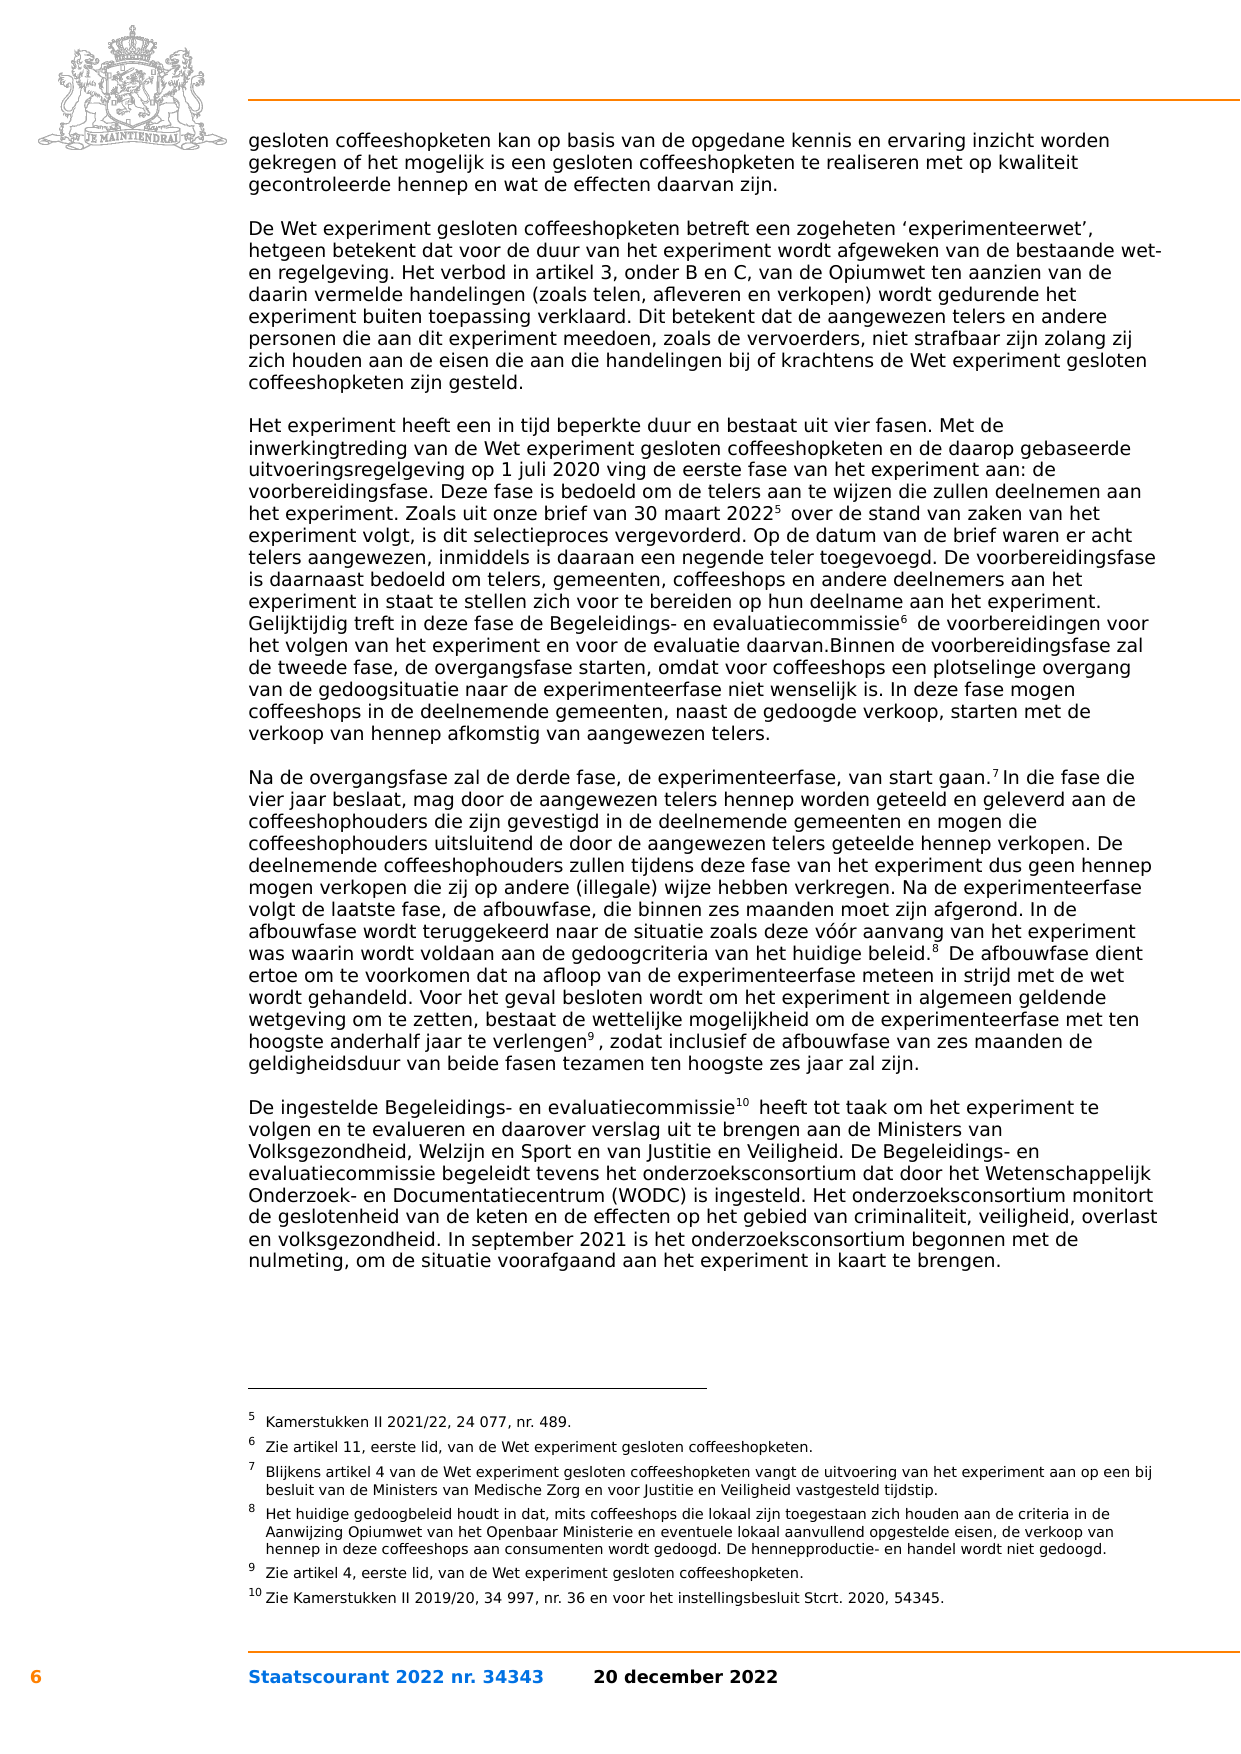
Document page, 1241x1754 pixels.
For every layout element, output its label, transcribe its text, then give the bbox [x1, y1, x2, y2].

text De Wet experiment gesloten coffeeshopketen betreft een zogeheten ‘experimenteerwet’, hetgeen betekent dat voor de duur van het experiment wordt afgeweken van de bestaande wet- en regelgeving. Het verbod in artikel 3, onder B en C, van de Opiumwet ten aanzien van de daarin vermelde handelingen (zoals telen, afleveren en verkopen) wordt gedurende het experiment buiten toepassing verklaard. Dit betekent dat de aangewezen telers en andere personen die aan dit experiment meedoen, zoals de vervoerders, niet strafbaar zijn zolang zij zich houden aan de eisen die aan die handelingen bij of krachtens de Wet experiment gesloten coffeeshopketen zijn gesteld. [248, 218, 1163, 393]
text Blijkens artikel 4 van de Wet experiment gesloten coffeeshopketen vangt de uitvoering van het experiment aan op een bij besluit van de Ministers van Medische Zorg en voor Justitie en Veiligheid vastgesteld tijdstip. [248, 1460, 1163, 1499]
text Zie Kamerstukken II 2019/20, 34 997, nr. 36 en voor het instellingsbesluit Stcrt. 2020, 54345. [248, 1586, 1163, 1608]
text Zie artikel 11, eerste lid, van de Wet experiment gesloten coffeeshopketen. [248, 1435, 1163, 1457]
text Kamerstukken II 2021/22, 24 077, nr. 489. [248, 1410, 1163, 1432]
text Na de overgangsfase zal de derde fase, de experimenteerfase, van start gaan.In die fase die vier jaar beslaat, mag door de aangewezen telers hennep worden geteeld en geleverd aan de coffeeshophouders die zijn gevestigd in de deelnemende gemeenten en mogen die coffeeshophouders uitsluitend de door de aangewezen telers geteelde hennep verkopen. De deelnemende coffeeshophouders zullen tijdens deze fase van het experiment dus geen hennep mogen verkopen die zij op andere (illegale) wijze hebben verkregen. Na de experimenteerfase volgt de laatste fase, de afbouwfase, die binnen zes maanden moet zijn afgerond. In de afbouwfase wordt teruggekeerd naar de situatie zoals deze vóór aanvang van het experiment was waarin wordt voldaan aan de gedoogcriteria van het huidige beleid. De afbouwfase dient ertoe om te voorkomen dat na afloop van de experimenteerfase meteen in strijd met de wet wordt gehandeld. Voor het geval besloten wordt om het experiment in algemeen geldende wetgeving om te zetten, bestaat de wettelijke mogelijkheid om de experimenteerfase met ten hoogste anderhalf jaar te verlengen, zodat inclusief de afbouwfase van zes maanden de geldigheidsduur van beide fasen tezamen ten hoogste zes jaar zal zijn. [248, 767, 1163, 1075]
text Het experiment heeft een in tijd beperkte duur en bestaat uit vier fasen. Met de inwerkingtreding van de Wet experiment gesloten coffeeshopketen en de daarop gebaseerde uitvoeringsregelgeving op 1 juli 2020 ving de eerste fase van het experiment aan: de voorbereidingsfase. Deze fase is bedoeld om de telers aan te wijzen die zullen deelnemen aan het experiment. Zoals uit onze brief van 30 maart 2022 over de stand van zaken van het experiment volgt, is dit selectieproces vergevorderd. Op de datum van de brief waren er acht telers aangewezen, inmiddels is daaraan een negende teler toegevoegd. De voorbereidingsfase is daarnaast bedoeld om telers, gemeenten, coffeeshops en andere deelnemers aan het experiment in staat te stellen zich voor te bereiden op hun deelname aan het experiment. Gelijktijdig treft in deze fase de Begeleidings- en evaluatiecommissie de voorbereidingen voor het volgen van het experiment en voor de evaluatie daarvan.Binnen de voorbereidingsfase zal de tweede fase, de overgangsfase starten, omdat voor coffeeshops een plotselinge overgang van de gedoogsituatie naar de experimenteerfase niet wenselijk is. In deze fase mogen coffeeshops in de deelnemende gemeenten, naast de gedoogde verkoop, starten met de verkoop van hennep afkomstig van aangewezen telers. [248, 415, 1163, 745]
text De ingestelde Begeleidings- en evaluatiecommissie heeft tot taak om het experiment te volgen en te evalueren en daarover verslag uit te brengen aan de Ministers van Volksgezondheid, Welzijn en Sport en van Justitie en Veiligheid. De Begeleidings- en evaluatiecommissie begeleidt tevens het onderzoeksconsortium dat door het Wetenschappelijk Onderzoek- en Documentatiecentrum (WODC) is ingesteld. Het onderzoeksconsortium monitort de geslotenheid van de keten en de effecten op het gebied van criminaliteit, veiligheid, overlast en volksgezondheid. In september 2021 is het onderzoeksconsortium begonnen met de nulmeting, om de situatie voorafgaand aan het experiment in kaart te brengen. [248, 1097, 1163, 1272]
picture [38, 25, 227, 150]
text Het huidige gedoogbeleid houdt in dat, mits coffeeshops die lokaal zijn toegestaan zich houden aan de criteria in de Aanwijzing Opiumwet van het Openbaar Ministerie en eventuele lokaal aanvullend opgestelde eisen, de verkoop van hennep in deze coffeeshops aan consumenten wordt gedoogd. De hennepproductie- en handel wordt niet gedoogd. [248, 1502, 1163, 1558]
text gesloten coffeeshopketen kan op basis van de opgedane kennis en ervaring inzicht worden gekregen of het mogelijk is een gesloten coffeeshopketen te realiseren met op kwaliteit gecontroleerde hennep en wat de effecten daarvan zijn. [248, 130, 1163, 196]
text Zie artikel 4, eerste lid, van de Wet experiment gesloten coffeeshopketen. [248, 1561, 1163, 1583]
